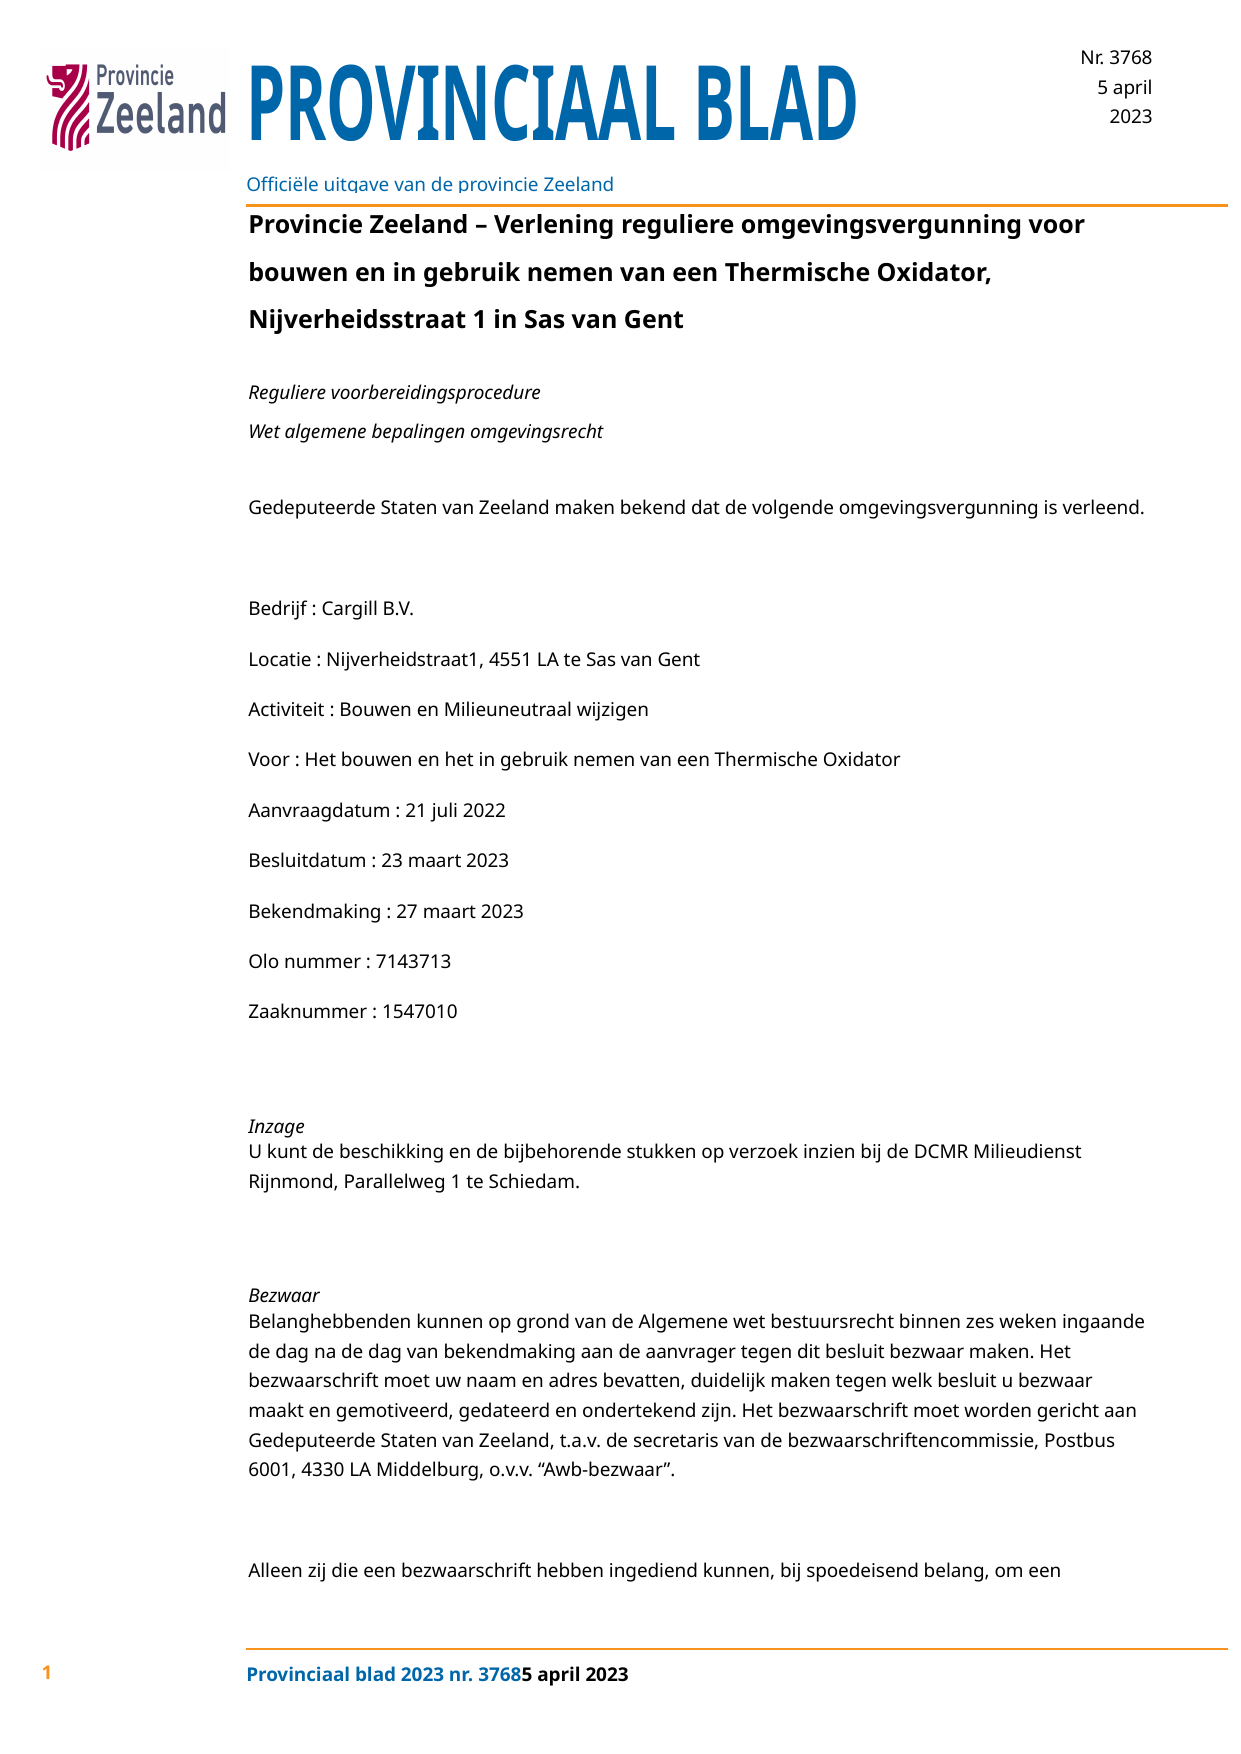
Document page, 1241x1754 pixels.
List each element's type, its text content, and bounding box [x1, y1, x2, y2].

text Alleen zij die een bezwaarschrift hebben ingediend kunnen, bij spoedeisend belang, om een [248, 1557, 1152, 1583]
text Bezwaar [248, 1283, 1152, 1308]
text Bekendmaking : 27 maart 2023 [248, 898, 1152, 923]
text Voor : Het bouwen en het in gebruik nemen van een Thermische Oxidator [248, 747, 1152, 772]
text Reguliere voorbereidingsprocedure [248, 379, 1152, 405]
text Olo nummer : 7143713 [248, 948, 1152, 974]
text Gedeputeerde Staten van Zeeland maken bekend dat de volgende omgevingsvergunning is verleend. [248, 494, 1152, 520]
picture [41, 47, 231, 172]
text Besluitdatum : 23 maart 2023 [248, 847, 1152, 873]
text Locatie : Nijverheidstraat1, 4551 LA te Sas van Gent [248, 646, 1152, 671]
text Wet algemene bepalingen omgevingsrecht [248, 418, 1152, 444]
text Inzage [248, 1113, 1152, 1139]
text Belanghebbenden kunnen op grond van de Algemene wet bestuursrecht binnen zes weken ingaande de dag na de dag van bekendmaking aan de aanvrager tegen dit besluit bezwaar maken. Het bezwaarschrift moet uw naam en adres bevatten, duidelijk maken tegen welk besluit u bezwaar maakt en gemotiveerd, gedateerd en ondertekend zijn. Het bezwaarschrift moet worden gericht aan Gedeputeerde Staten van Zeeland, t.a.v. de secretaris van de bezwaarschriftencommissie, Postbus 6001, 4330 LA Middelburg, o.v.v. “Awb-bezwaar”. [248, 1308, 1152, 1482]
text Activiteit : Bouwen en Milieuneutraal wijzigen [248, 696, 1152, 722]
text Aanvraagdatum : 21 juli 2022 [248, 797, 1152, 823]
text U kunt de beschikking en de bijbehorende stukken op verzoek inzien bij de DCMR Milieudienst Rijnmond, Parallelweg 1 te Schiedam. [248, 1139, 1152, 1194]
text Provincie Zeeland – Verlening reguliere omgevingsvergunning voor bouwen en in gebruik nemen van een Thermische Oxidator, Nijverheidsstraat 1 in Sas van Gent [248, 207, 1152, 336]
text Bedrijf : Cargill B.V. [248, 595, 1152, 621]
text Zaaknummer : 1547010 [248, 999, 1152, 1024]
